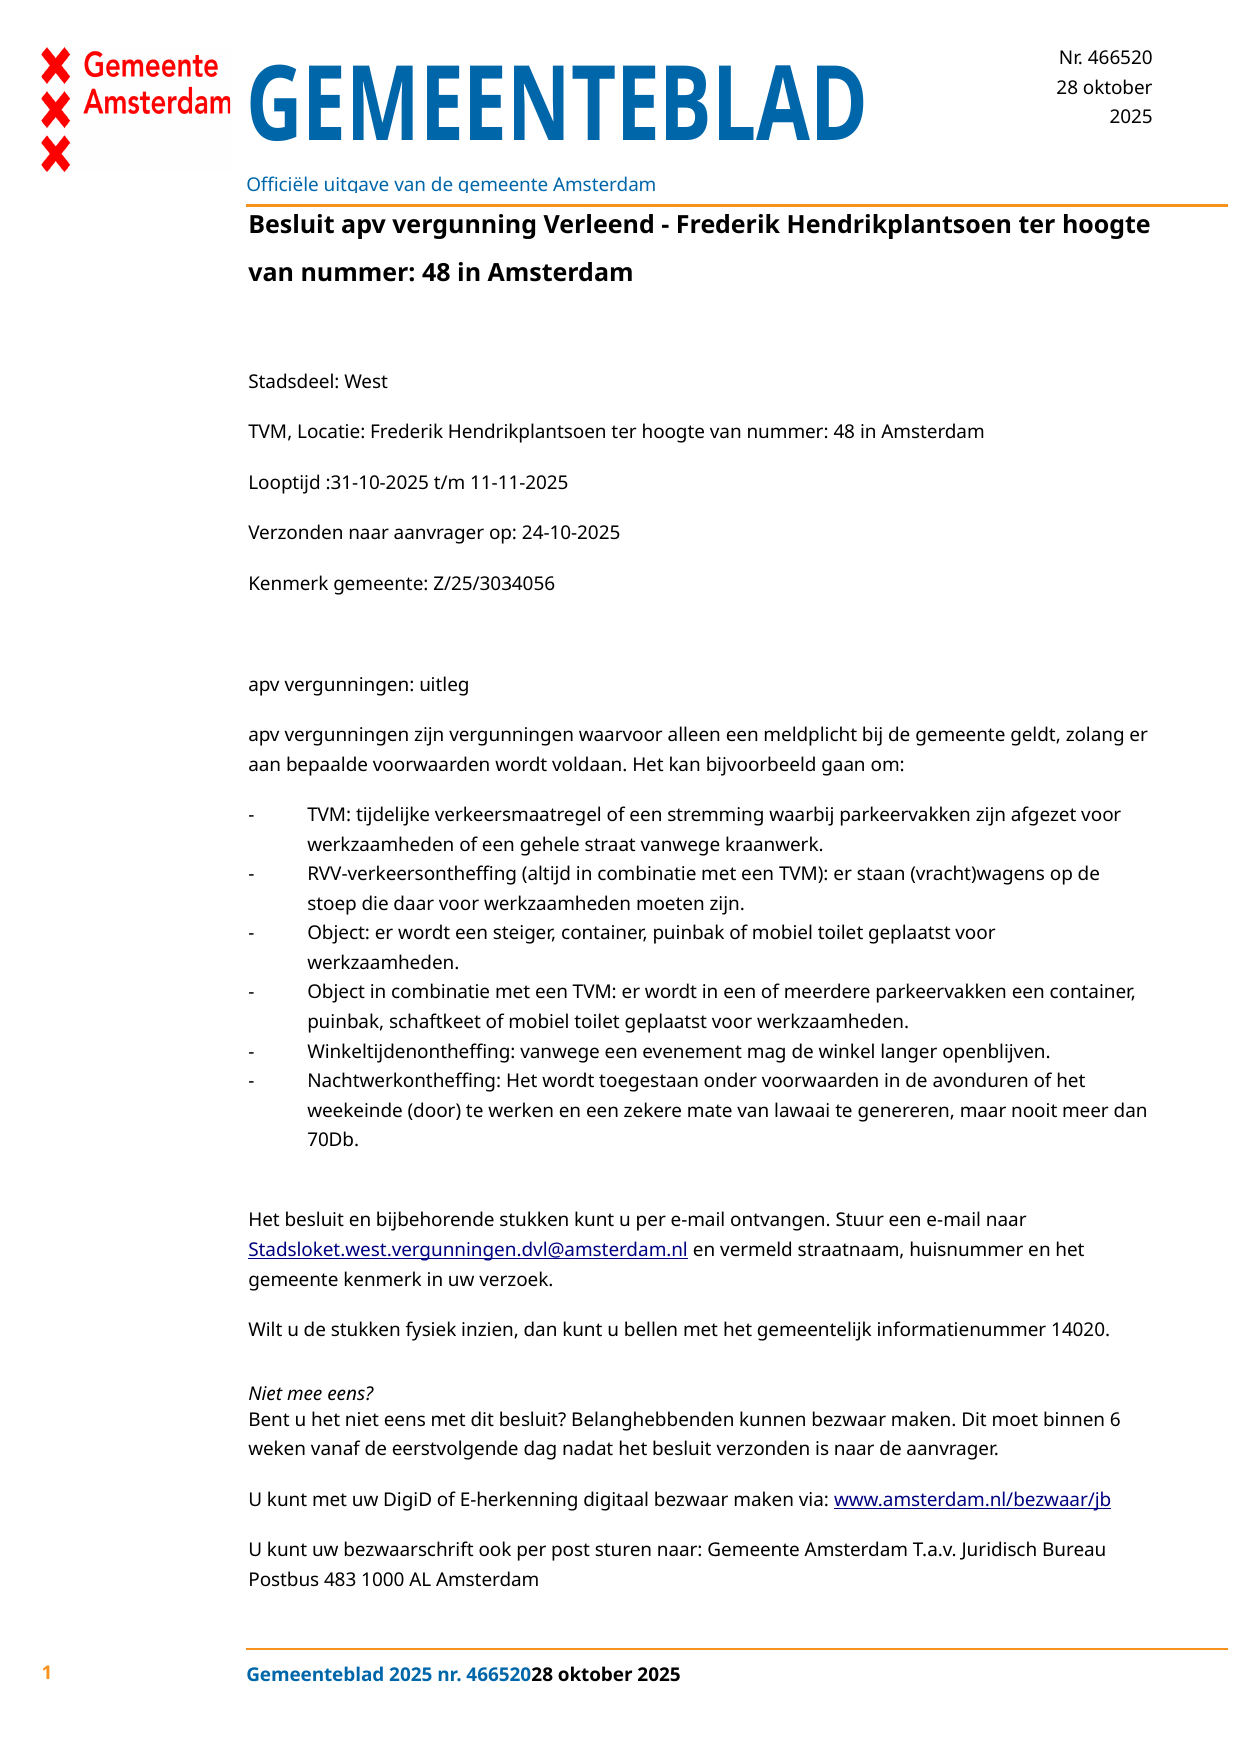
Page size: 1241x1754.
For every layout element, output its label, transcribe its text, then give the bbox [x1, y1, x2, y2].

text Het besluit en bijbehorende stukken kunt u per e-mail ontvangen. Stuur een e-mail naar Stadsloket.west.vergunningen.dvl@amsterdam.nl en vermeld straatnaam, huisnummer en het gemeente kenmerk in uw verzoek. [248, 1207, 1152, 1292]
list Winkeltijdenontheffing: vanwege een evenement mag de winkel langer openblijven. [248, 1038, 1152, 1064]
list Object: er wordt een steiger, container, puinbak of mobiel toilet geplaatst voor werkzaamheden. [248, 919, 1152, 975]
text Verzonden naar aanvrager op: 24-10-2025 [248, 519, 1152, 545]
text apv vergunningen zijn vergunningen waarvoor alleen een meldplicht bij de gemeente geldt, zolang er aan bepaalde voorwaarden wordt voldaan. Het kan bijvoorbeeld gaan om: [248, 721, 1152, 777]
list Nachtwerkontheffing: Het wordt toegestaan onder voorwaarden in de avonduren of het weekeinde (door) te werken en een zekere mate van lawaai te genereren, maar nooit meer dan 70Db. [248, 1067, 1152, 1152]
text Besluit apv vergunning Verleend - Frederik Hendrikplantsoen ter hoogte van nummer: 48 in Amsterdam [248, 207, 1152, 288]
text U kunt met uw DigiD of E-herkenning digitaal bezwaar maken via: www.amsterdam.nl/bezwaar/jb [248, 1486, 1152, 1512]
text U kunt uw bezwaarschrift ook per post sturen naar: Gemeente Amsterdam T.a.v. Juridisch Bureau Postbus 483 1000 AL Amsterdam [248, 1536, 1152, 1592]
text Niet mee eens? [248, 1380, 1152, 1406]
text apv vergunningen: uitleg [248, 671, 1152, 697]
text Kenmerk gemeente: Z/25/3034056 [248, 570, 1152, 596]
list RVV-verkeersontheffing (altijd in combinatie met een TVM): er staan (vracht)wagens op de stoep die daar voor werkzaamheden moeten zijn. [248, 860, 1152, 916]
list TVM: tijdelijke verkeersmaatregel of een stremming waarbij parkeervakken zijn afgezet voor werkzaamheden of een gehele straat vanwege kraanwerk. [248, 801, 1152, 857]
text Wilt u de stukken fysiek inzien, dan kunt u bellen met het gemeentelijk informatienummer 14020. [248, 1316, 1152, 1342]
text Bent u het niet eens met dit besluit? Belanghebbenden kunnen bezwaar maken. Dit moet binnen 6 weken vanaf de eerstvolgende dag nadat het besluit verzonden is naar de aanvrager. [248, 1406, 1152, 1461]
list Object in combinatie met een TVM: er wordt in een of meerdere parkeervakken een container, puinbak, schaftkeet of mobiel toilet geplaatst voor werkzaamheden. [248, 979, 1152, 1034]
text Stadsdeel: West [248, 368, 1152, 394]
text TVM, Locatie: Frederik Hendrikplantsoen ter hoogte van nummer: 48 in Amsterdam [248, 419, 1152, 444]
text Looptijd :31-10-2025 t/m 11-11-2025 [248, 469, 1152, 495]
picture [41, 47, 231, 172]
